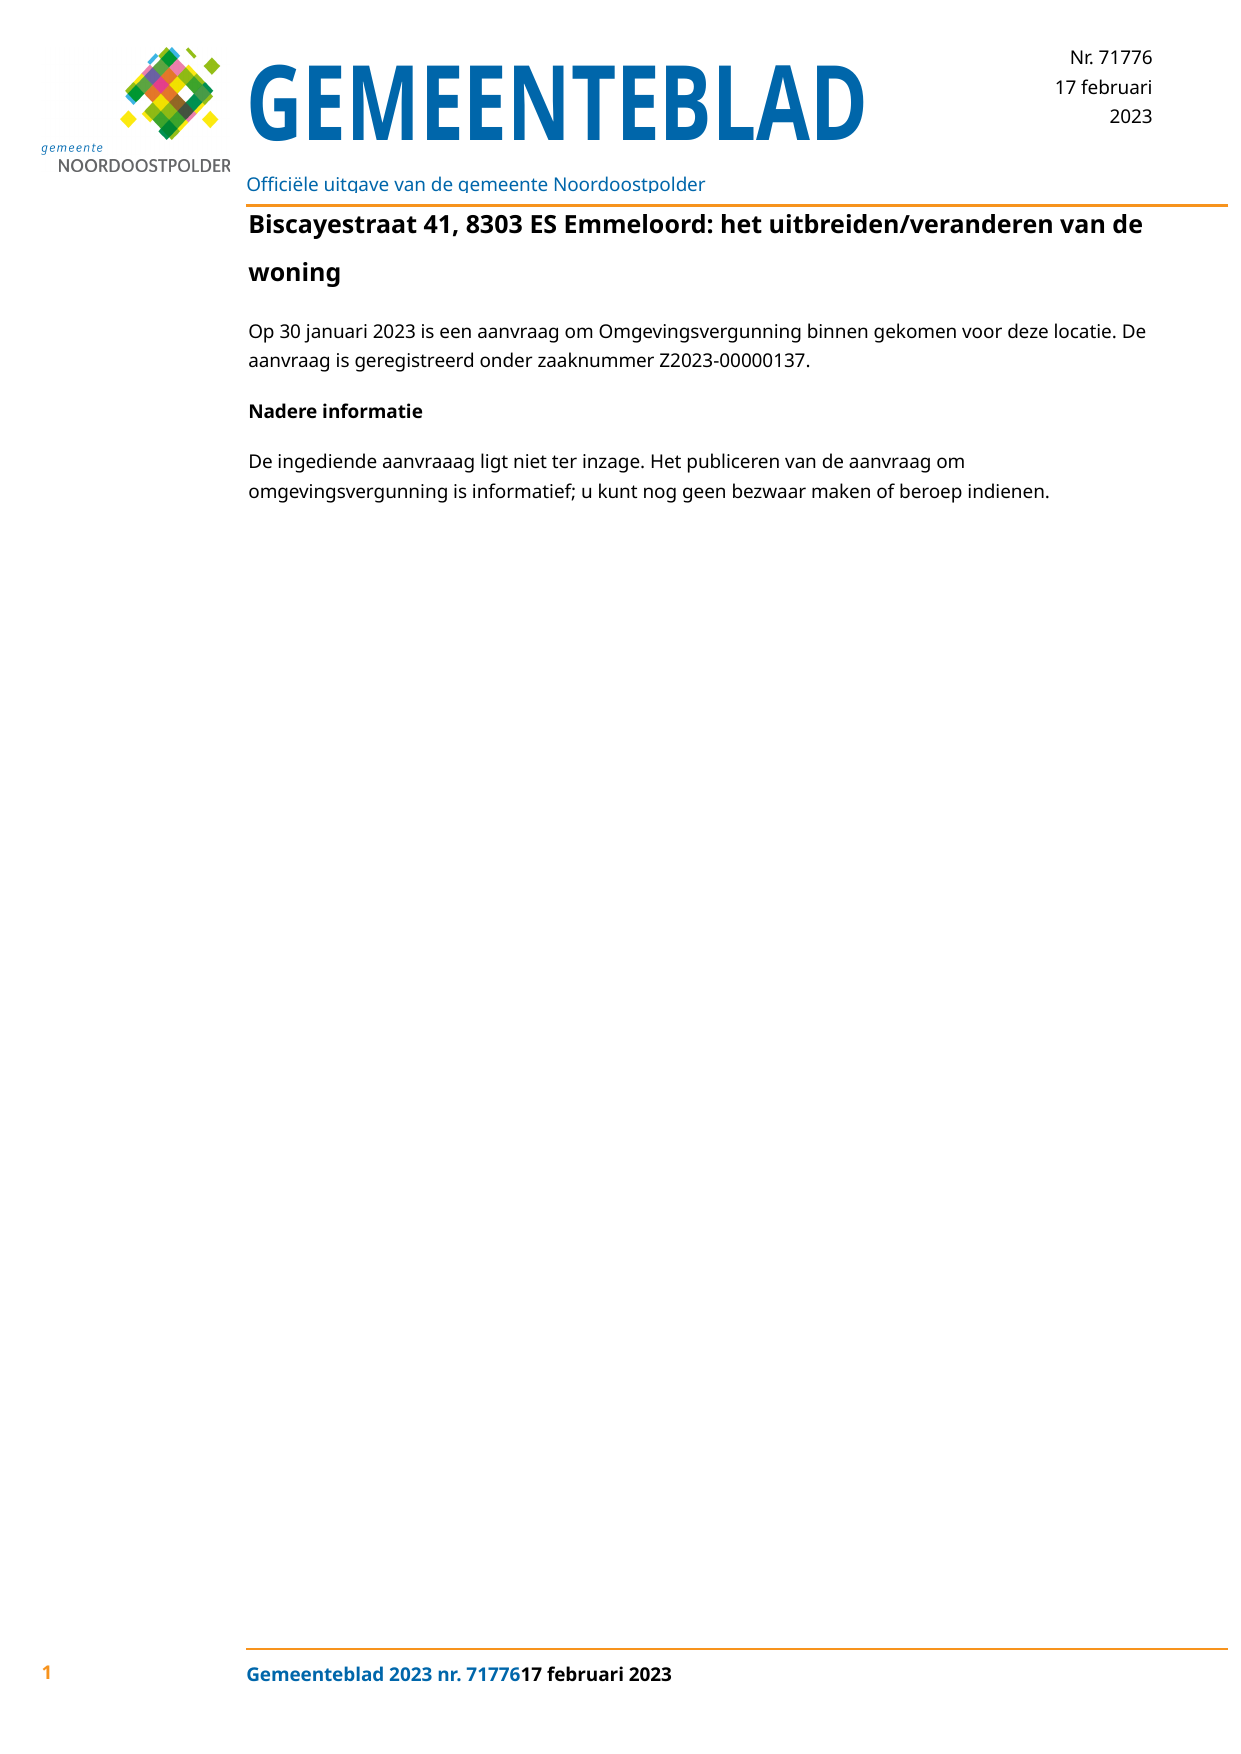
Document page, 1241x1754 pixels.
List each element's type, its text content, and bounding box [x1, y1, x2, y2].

text Biscayestraat 41, 8303 ES Emmeloord: het uitbreiden/veranderen van de woning [248, 207, 1152, 288]
text De ingediende aanvraaag ligt niet ter inzage. Het publiceren van de aanvraag om omgevingsvergunning is informatief; u kunt nog geen bezwaar maken of beroep indienen. [248, 448, 1152, 504]
text Op 30 januari 2023 is een aanvraag om Omgevingsvergunning binnen gekomen voor deze locatie. De aanvraag is geregistreerd onder zaaknummer Z2023-00000137. [248, 318, 1152, 373]
picture [41, 47, 231, 172]
text Nadere informatie [248, 398, 1152, 424]
